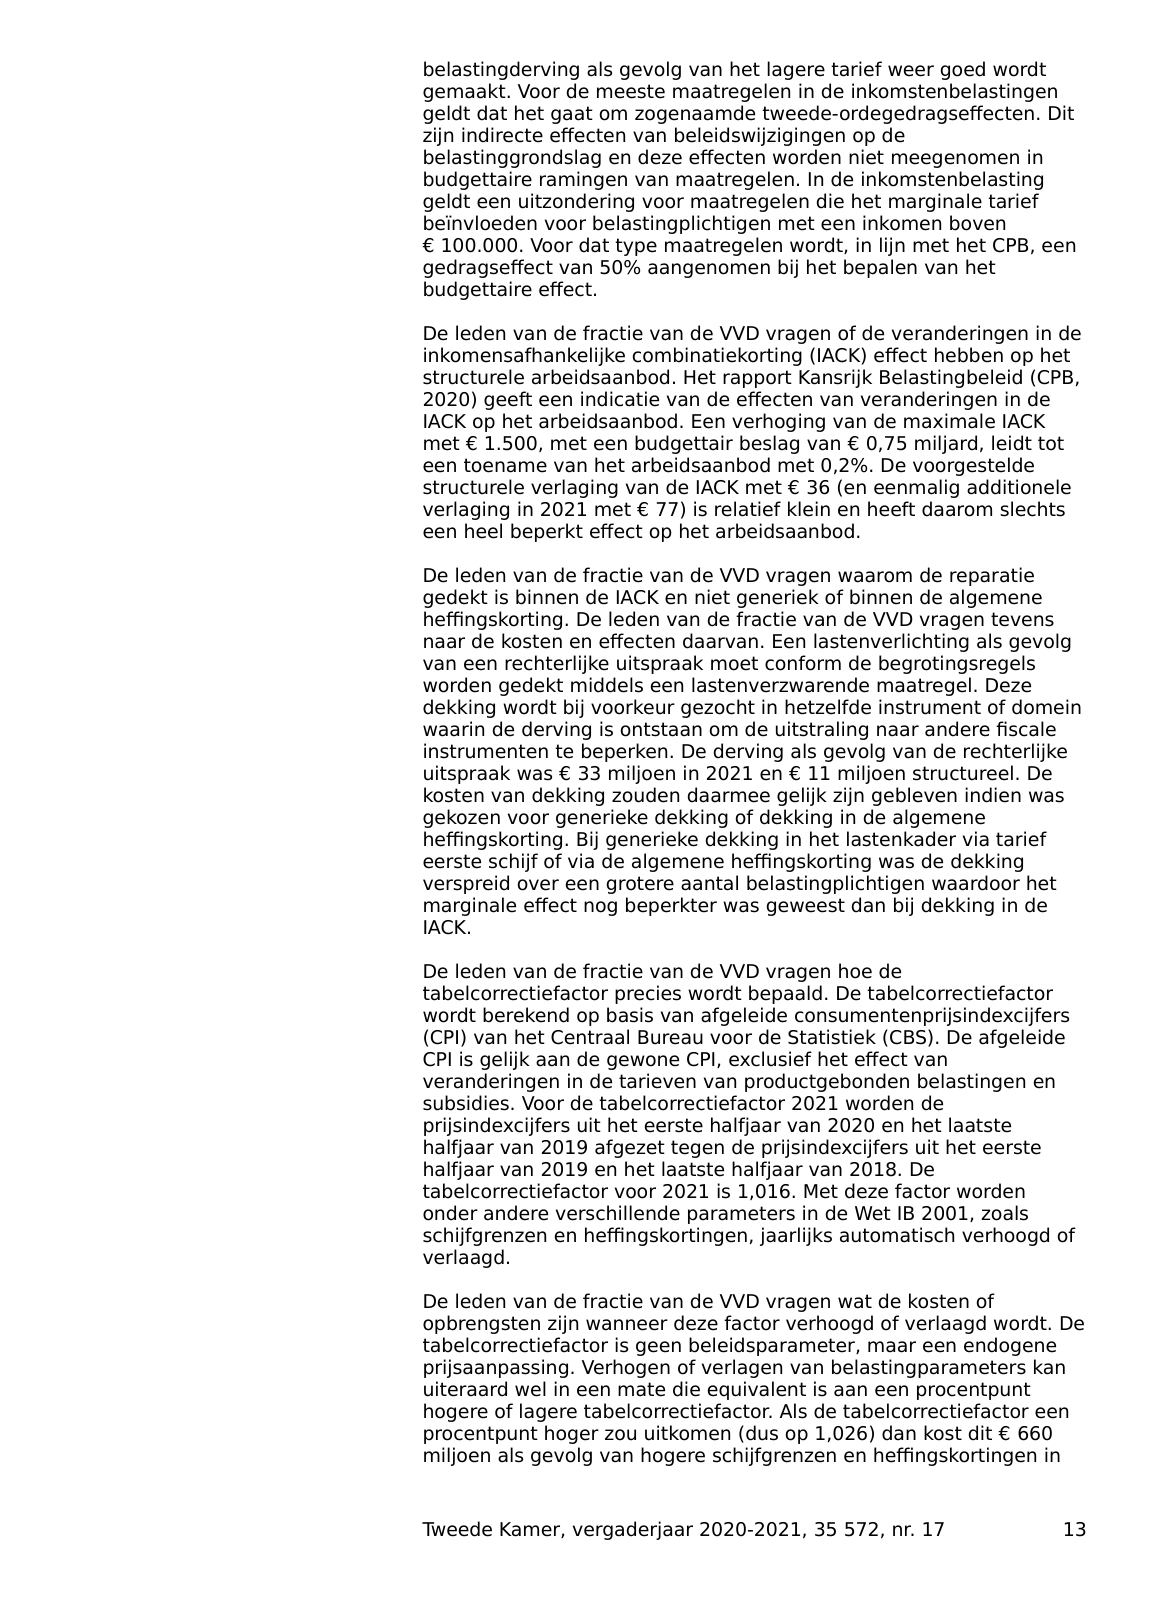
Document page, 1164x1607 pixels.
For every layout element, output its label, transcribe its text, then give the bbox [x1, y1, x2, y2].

text De leden van de fractie van de VVD vragen wat de kosten of opbrengsten zijn wanneer deze factor verhoogd of verlaagd wordt. De tabelcorrectiefactor is geen beleidsparameter, maar een endogene prijsaanpassing. Verhogen of verlagen van belastingparameters kan uiteraard wel in een mate die equivalent is aan een procentpunt hogere of lagere tabelcorrectiefactor. Als de tabelcorrectiefactor een procentpunt hoger zou uitkomen (dus op 1,026) dan kost dit € 660 miljoen als gevolg van hogere schijfgrenzen en heffingskortingen in [422, 1291, 1087, 1467]
text belastingderving als gevolg van het lagere tarief weer goed wordt gemaakt. Voor de meeste maatregelen in de inkomstenbelastingen geldt dat het gaat om zogenaamde tweede-ordegedragseffecten. Dit zijn indirecte effecten van beleidswijzigingen op de belastinggrondslag en deze effecten worden niet meegenomen in budgettaire ramingen van maatregelen. In de inkomstenbelasting geldt een uitzondering voor maatregelen die het marginale tarief beïnvloeden voor belastingplichtigen met een inkomen boven € 100.000. Voor dat type maatregelen wordt, in lijn met het CPB, een gedragseffect van 50% aangenomen bij het bepalen van het budgettaire effect. [422, 59, 1087, 301]
text De leden van de fractie van de VVD vragen waarom de reparatie gedekt is binnen de IACK en niet generiek of binnen de algemene heffingskorting. De leden van de fractie van de VVD vragen tevens naar de kosten en effecten daarvan. Een lastenverlichting als gevolg van een rechterlijke uitspraak moet conform de begrotingsregels worden gedekt middels een lastenverzwarende maatregel. Deze dekking wordt bij voorkeur gezocht in hetzelfde instrument of domein waarin de derving is ontstaan om de uitstraling naar andere fiscale instrumenten te beperken. De derving als gevolg van de rechterlijke uitspraak was € 33 miljoen in 2021 en € 11 miljoen structureel. De kosten van dekking zouden daarmee gelijk zijn gebleven indien was gekozen voor generieke dekking of dekking in de algemene heffingskorting. Bij generieke dekking in het lastenkader via tarief eerste schijf of via de algemene heffingskorting was de dekking verspreid over een grotere aantal belastingplichtigen waardoor het marginale effect nog beperkter was geweest dan bij dekking in de IACK. [422, 565, 1087, 939]
text De leden van de fractie van de VVD vragen hoe de tabelcorrectiefactor precies wordt bepaald. De tabelcorrectiefactor wordt berekend op basis van afgeleide consumentenprijsindexcijfers (CPI) van het Centraal Bureau voor de Statistiek (CBS). De afgeleide CPI is gelijk aan de gewone CPI, exclusief het effect van veranderingen in de tarieven van productgebonden belastingen en subsidies. Voor de tabelcorrectiefactor 2021 worden de prijsindexcijfers uit het eerste halfjaar van 2020 en het laatste halfjaar van 2019 afgezet tegen de prijsindexcijfers uit het eerste halfjaar van 2019 en het laatste halfjaar van 2018. De tabelcorrectiefactor voor 2021 is 1,016. Met deze factor worden onder andere verschillende parameters in de Wet IB 2001, zoals schijfgrenzen en heffingskortingen, jaarlijks automatisch verhoogd of verlaagd. [422, 961, 1087, 1268]
text De leden van de fractie van de VVD vragen of de veranderingen in de inkomensafhankelijke combinatiekorting (IACK) effect hebben op het structurele arbeidsaanbod. Het rapport Kansrijk Belastingbeleid (CPB, 2020) geeft een indicatie van de effecten van veranderingen in de IACK op het arbeidsaanbod. Een verhoging van de maximale IACK met € 1.500, met een budgettair beslag van € 0,75 miljard, leidt tot een toename van het arbeidsaanbod met 0,2%. De voorgestelde structurele verlaging van de IACK met € 36 (en eenmalig additionele verlaging in 2021 met € 77) is relatief klein en heeft daarom slechts een heel beperkt effect op het arbeidsaanbod. [422, 323, 1087, 543]
